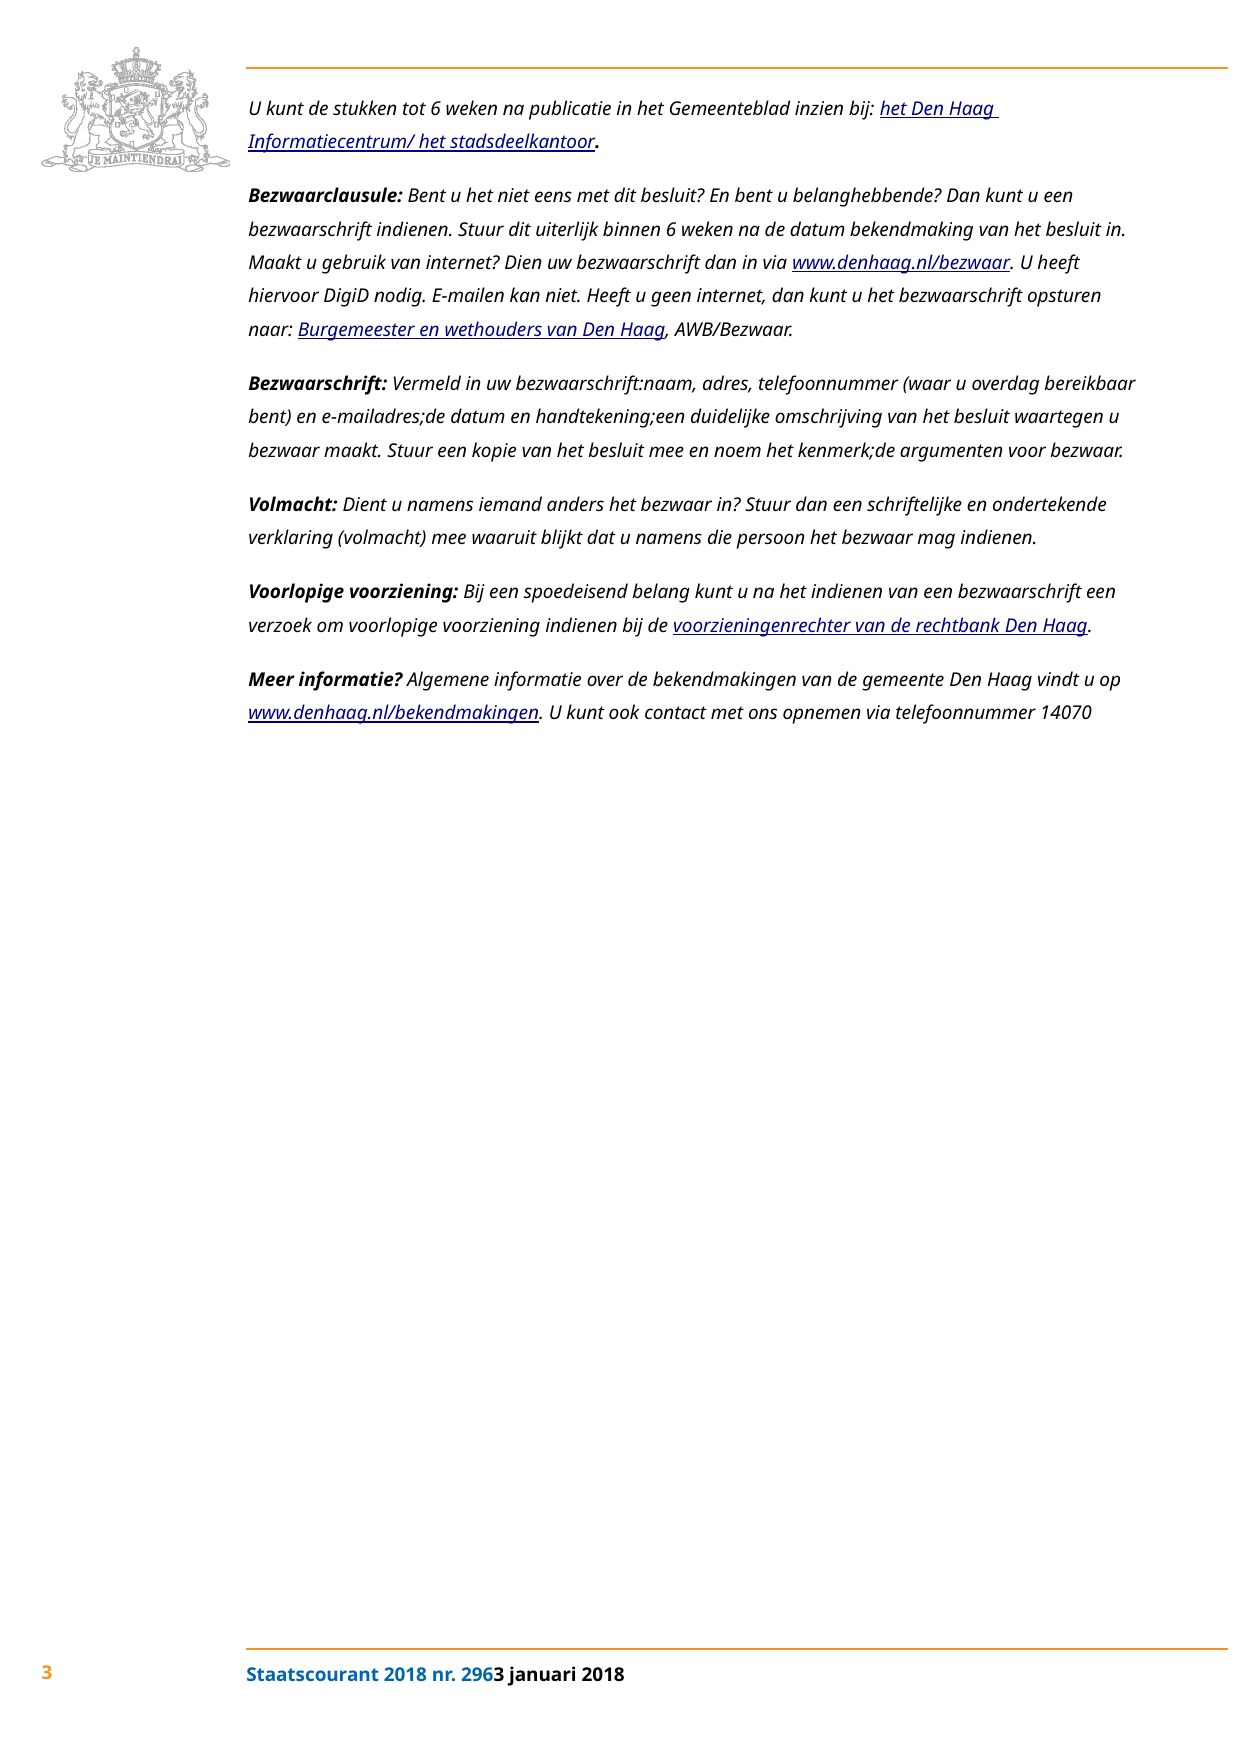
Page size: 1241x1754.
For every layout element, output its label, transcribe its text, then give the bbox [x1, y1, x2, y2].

text Bezwaarschrift: Vermeld in uw bezwaarschrift:naam, adres, telefoonnummer (waar u overdag bereikbaar bent) en e-mailadres;de datum en handtekening;een duidelijke omschrijving van het besluit waartegen u bezwaar maakt. Stuur een kopie van het besluit mee en noem het kenmerk;de argumenten voor bezwaar. [248, 370, 1152, 463]
text Meer informatie? Algemene informatie over de bekendmakingen van de gemeente Den Haag vindt u op www.denhaag.nl/bekendmakingen. U kunt ook contact met ons opnemen via telefoonnummer 14070 [248, 666, 1152, 725]
text Bezwaarclausule: Bent u het niet eens met dit besluit? En bent u belanghebbende? Dan kunt u een bezwaarschrift indienen. Stuur dit uiterlijk binnen 6 weken na de datum bekendmaking van het besluit in. Maakt u gebruik van internet? Dien uw bezwaarschrift dan in via www.denhaag.nl/bezwaar. U heeft hiervoor DigiD nodig. E-mailen kan niet. Heeft u geen internet, dan kunt u het bezwaarschrift opsturen naar: Burgemeester en wethouders van Den Haag, AWB/Bezwaar. [248, 182, 1152, 342]
text Volmacht: Dient u namens iemand anders het bezwaar in? Stuur dan een schriftelijke en ondertekende verklaring (volmacht) mee waaruit blijkt dat u namens die persoon het bezwaar mag indienen. [248, 491, 1152, 550]
text Voorlopige voorziening: Bij een spoedeisend belang kunt u na het indienen van een bezwaarschrift een verzoek om voorlopige voorziening indienen bij de voorzieningenrechter van de rechtbank Den Haag. [248, 578, 1152, 638]
picture [41, 47, 231, 172]
text U kunt de stukken tot 6 weken na publicatie in het Gemeenteblad inzien bij: het Den Haag Informatiecentrum/ het stadsdeelkantoor. [248, 95, 1152, 154]
